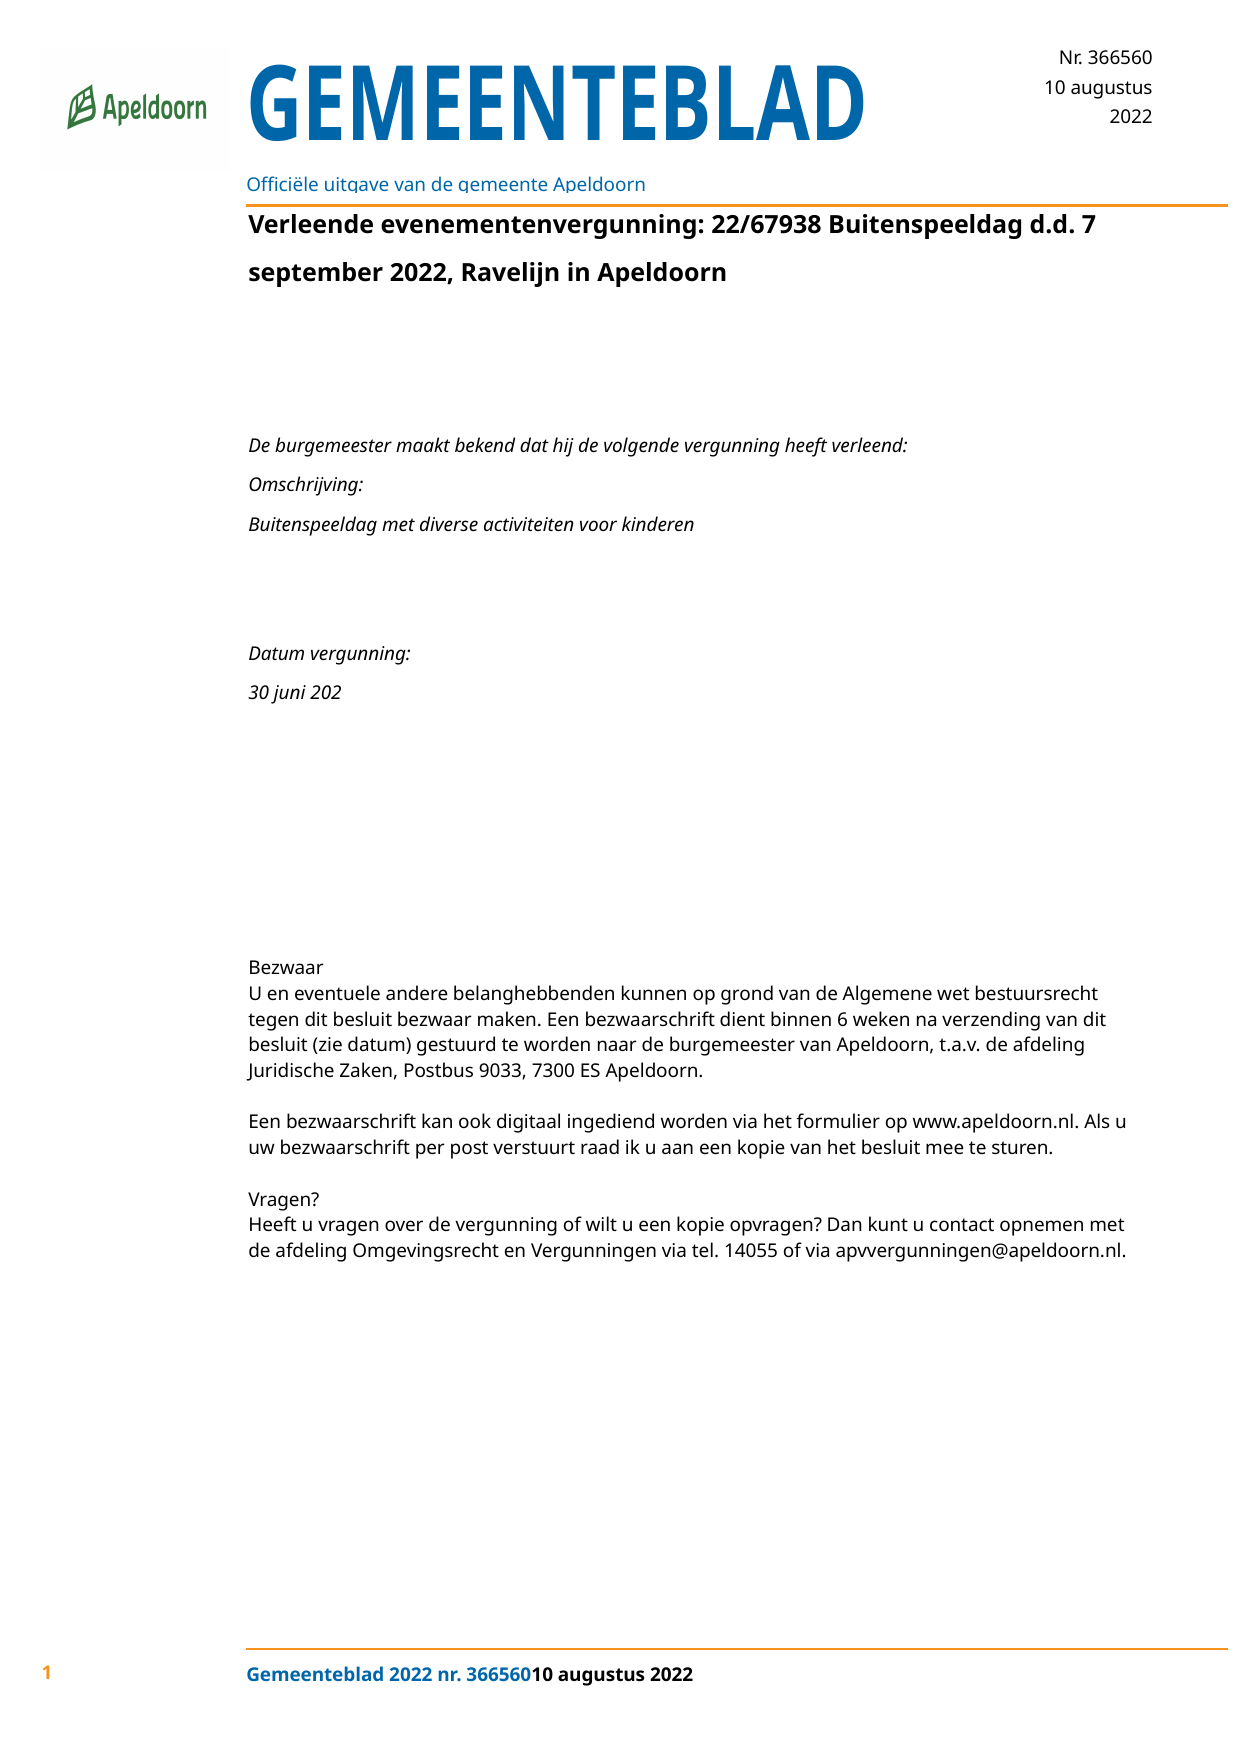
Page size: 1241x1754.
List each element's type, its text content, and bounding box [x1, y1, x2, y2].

text Een bezwaarschrift kan ook digitaal ingediend worden via het formulier op www.apeldoorn.nl. Als u uw bezwaarschrift per post verstuurt raad ik u aan een kopie van het besluit mee te sturen. [248, 1109, 1152, 1160]
text Buitenspeeldag met diverse activiteiten voor kinderen [248, 511, 1152, 537]
text Vragen? [248, 1186, 1152, 1212]
text Verleende evenementenvergunning: 22/67938 Buitenspeeldag d.d. 7 september 2022, Ravelijn in Apeldoorn [248, 207, 1152, 288]
text Bezwaar [248, 954, 1152, 980]
text Heeft u vragen over de vergunning of wilt u een kopie opvragen? Dan kunt u contact opnemen met de afdeling Omgevingsrecht en Vergunningen via tel. 14055 of via apvvergunningen@apeldoorn.nl. [248, 1212, 1152, 1263]
text 30 juni 202 [248, 679, 1152, 705]
text Datum vergunning: [248, 640, 1152, 666]
text De burgemeester maakt bekend dat hij de volgende vergunning heeft verleend: [248, 432, 1152, 458]
picture [41, 47, 231, 172]
text U en eventuele andere belanghebbenden kunnen op grond van de Algemene wet bestuursrecht tegen dit besluit bezwaar maken. Een bezwaarschrift dient binnen 6 weken na verzending van dit besluit (zie datum) gestuurd te worden naar de burgemeester van Apeldoorn, t.a.v. de afdeling Juridische Zaken, Postbus 9033, 7300 ES Apeldoorn. [248, 980, 1152, 1083]
text Omschrijving: [248, 472, 1152, 497]
